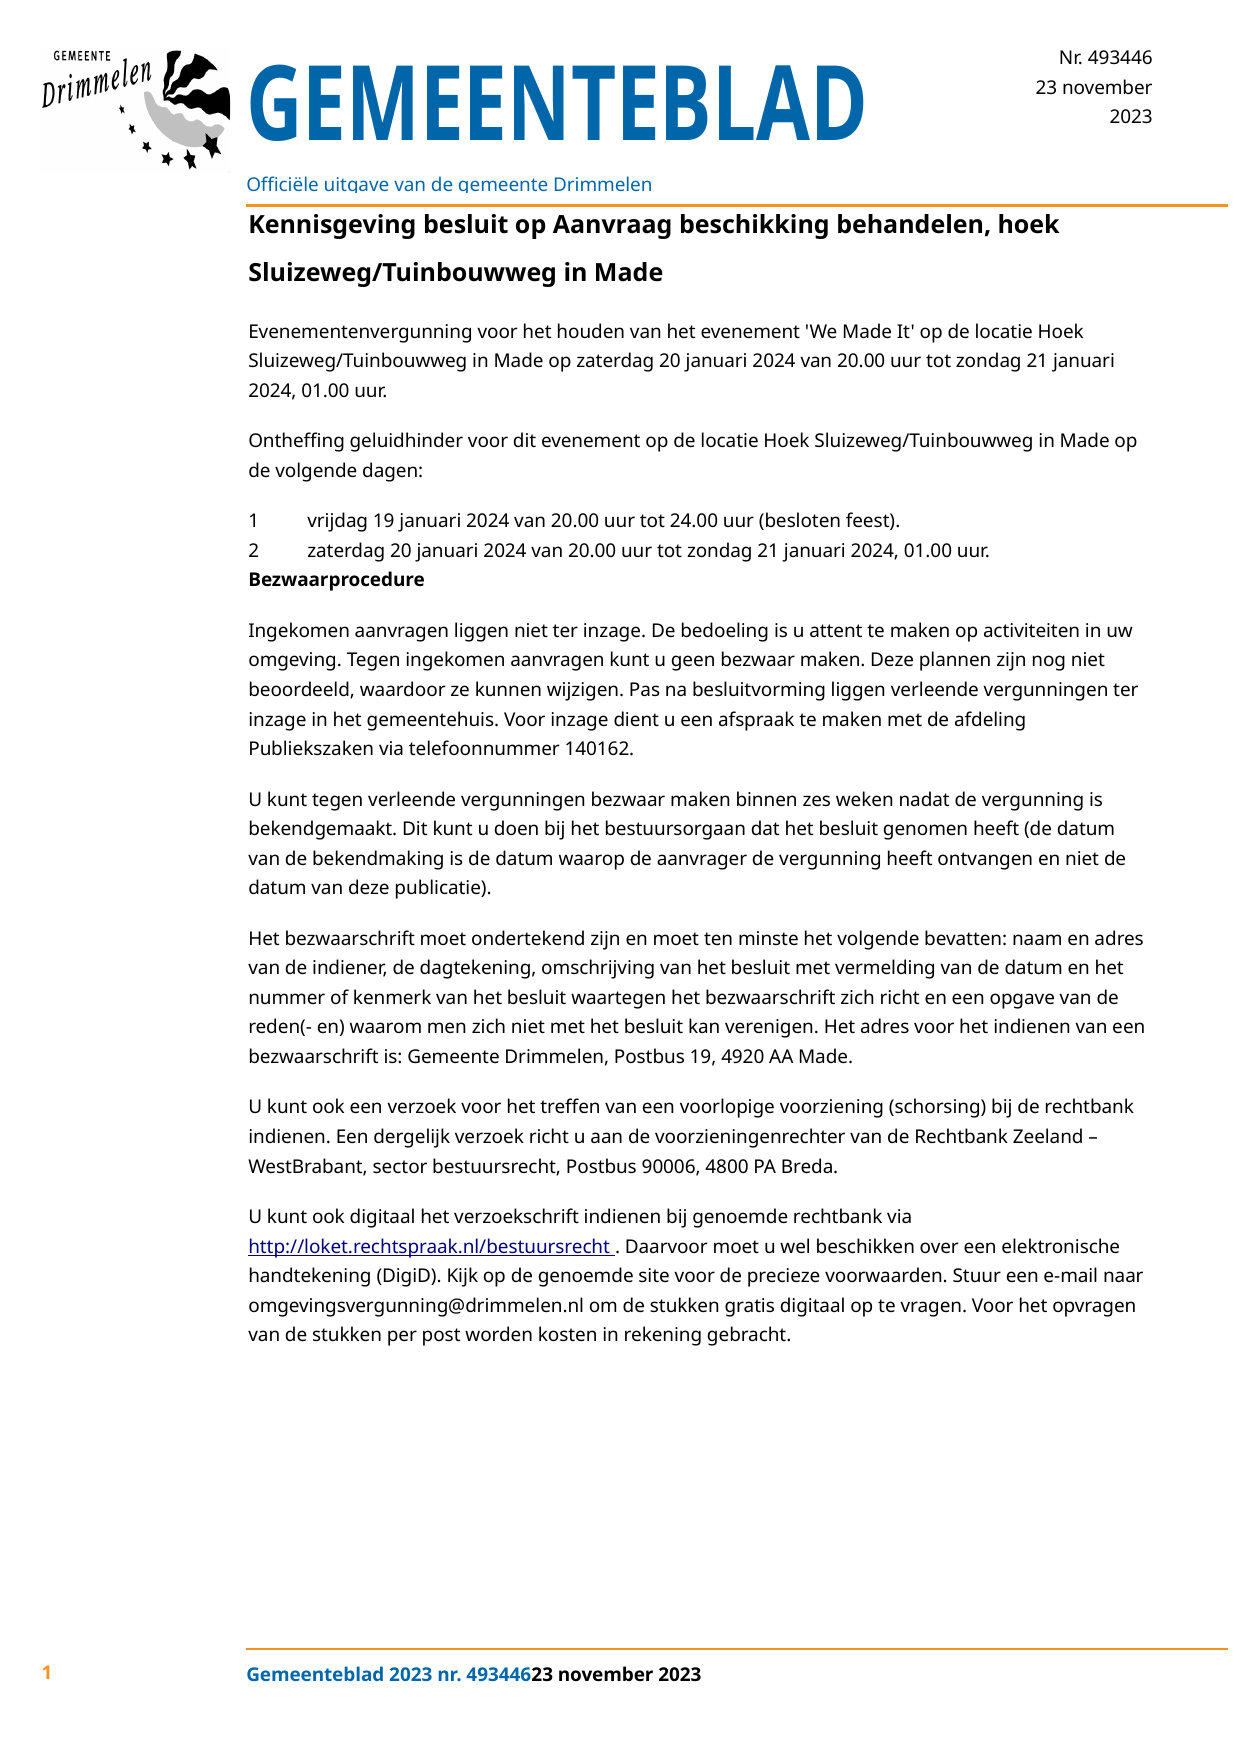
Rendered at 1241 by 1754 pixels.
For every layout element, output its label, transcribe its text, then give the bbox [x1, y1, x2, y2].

text Evenementenvergunning voor het houden van het evenement 'We Made It' op de locatie Hoek Sluizeweg/Tuinbouwweg in Made op zaterdag 20 januari 2024 van 20.00 uur tot zondag 21 januari 2024, 01.00 uur. [248, 318, 1152, 403]
text Kennisgeving besluit op Aanvraag beschikking behandelen, hoek Sluizeweg/Tuinbouwweg in Made [248, 207, 1152, 288]
list vrijdag 19 januari 2024 van 20.00 uur tot 24.00 uur (besloten feest). [248, 507, 1152, 533]
text U kunt ook een verzoek voor het treffen van een voorlopige voorziening (schorsing) bij de rechtbank indienen. Een dergelijk verzoek richt u aan de voorzieningenrechter van de Rechtbank Zeeland – WestBrabant, sector bestuursrecht, Postbus 90006, 4800 PA Breda. [248, 1094, 1152, 1179]
text Ontheffing geluidhinder voor dit evenement op de locatie Hoek Sluizeweg/Tuinbouwweg in Made op de volgende dagen: [248, 427, 1152, 483]
text Het bezwaarschrift moet ondertekend zijn en moet ten minste het volgende bevatten: naam en adres van de indiener, de dagtekening, omschrijving van het besluit met vermelding van de datum en het nummer of kenmerk van het besluit waartegen het bezwaarschrift zich richt en een opgave van de reden(- en) waarom men zich niet met het besluit kan verenigen. Het adres voor het indienen van een bezwaarschrift is: Gemeente Drimmelen, Postbus 19, 4920 AA Made. [248, 925, 1152, 1069]
text U kunt tegen verleende vergunningen bezwaar maken binnen zes weken nadat de vergunning is bekendgemaakt. Dit kunt u doen bij het bestuursorgaan dat het besluit genomen heeft (de datum van de bekendmaking is de datum waarop de aanvrager de vergunning heeft ontvangen en niet de datum van deze publicatie). [248, 786, 1152, 900]
text Bezwaarprocedure [248, 567, 1152, 592]
text Ingekomen aanvragen liggen niet ter inzage. De bedoeling is u attent te maken op activiteiten in uw omgeving. Tegen ingekomen aanvragen kunt u geen bezwaar maken. Deze plannen zijn nog niet beoordeeld, waardoor ze kunnen wijzigen. Pas na besluitvorming liggen verleende vergunningen ter inzage in het gemeentehuis. Voor inzage dient u een afspraak te maken met de afdeling Publiekszaken via telefoonnummer 140162. [248, 617, 1152, 761]
list zaterdag 20 januari 2024 van 20.00 uur tot zondag 21 januari 2024, 01.00 uur. [248, 537, 1152, 563]
picture [41, 47, 231, 172]
text U kunt ook digitaal het verzoekschrift indienen bij genoemde rechtbank via http://loket.rechtspraak.nl/bestuursrecht . Daarvoor moet u wel beschikken over een elektronische handtekening (DigiD). Kijk op de genoemde site voor de precieze voorwaarden. Stuur een e-mail naar omgevingsvergunning@drimmelen.nl om de stukken gratis digitaal op te vragen. Voor het opvragen van de stukken per post worden kosten in rekening gebracht. [248, 1203, 1152, 1347]
